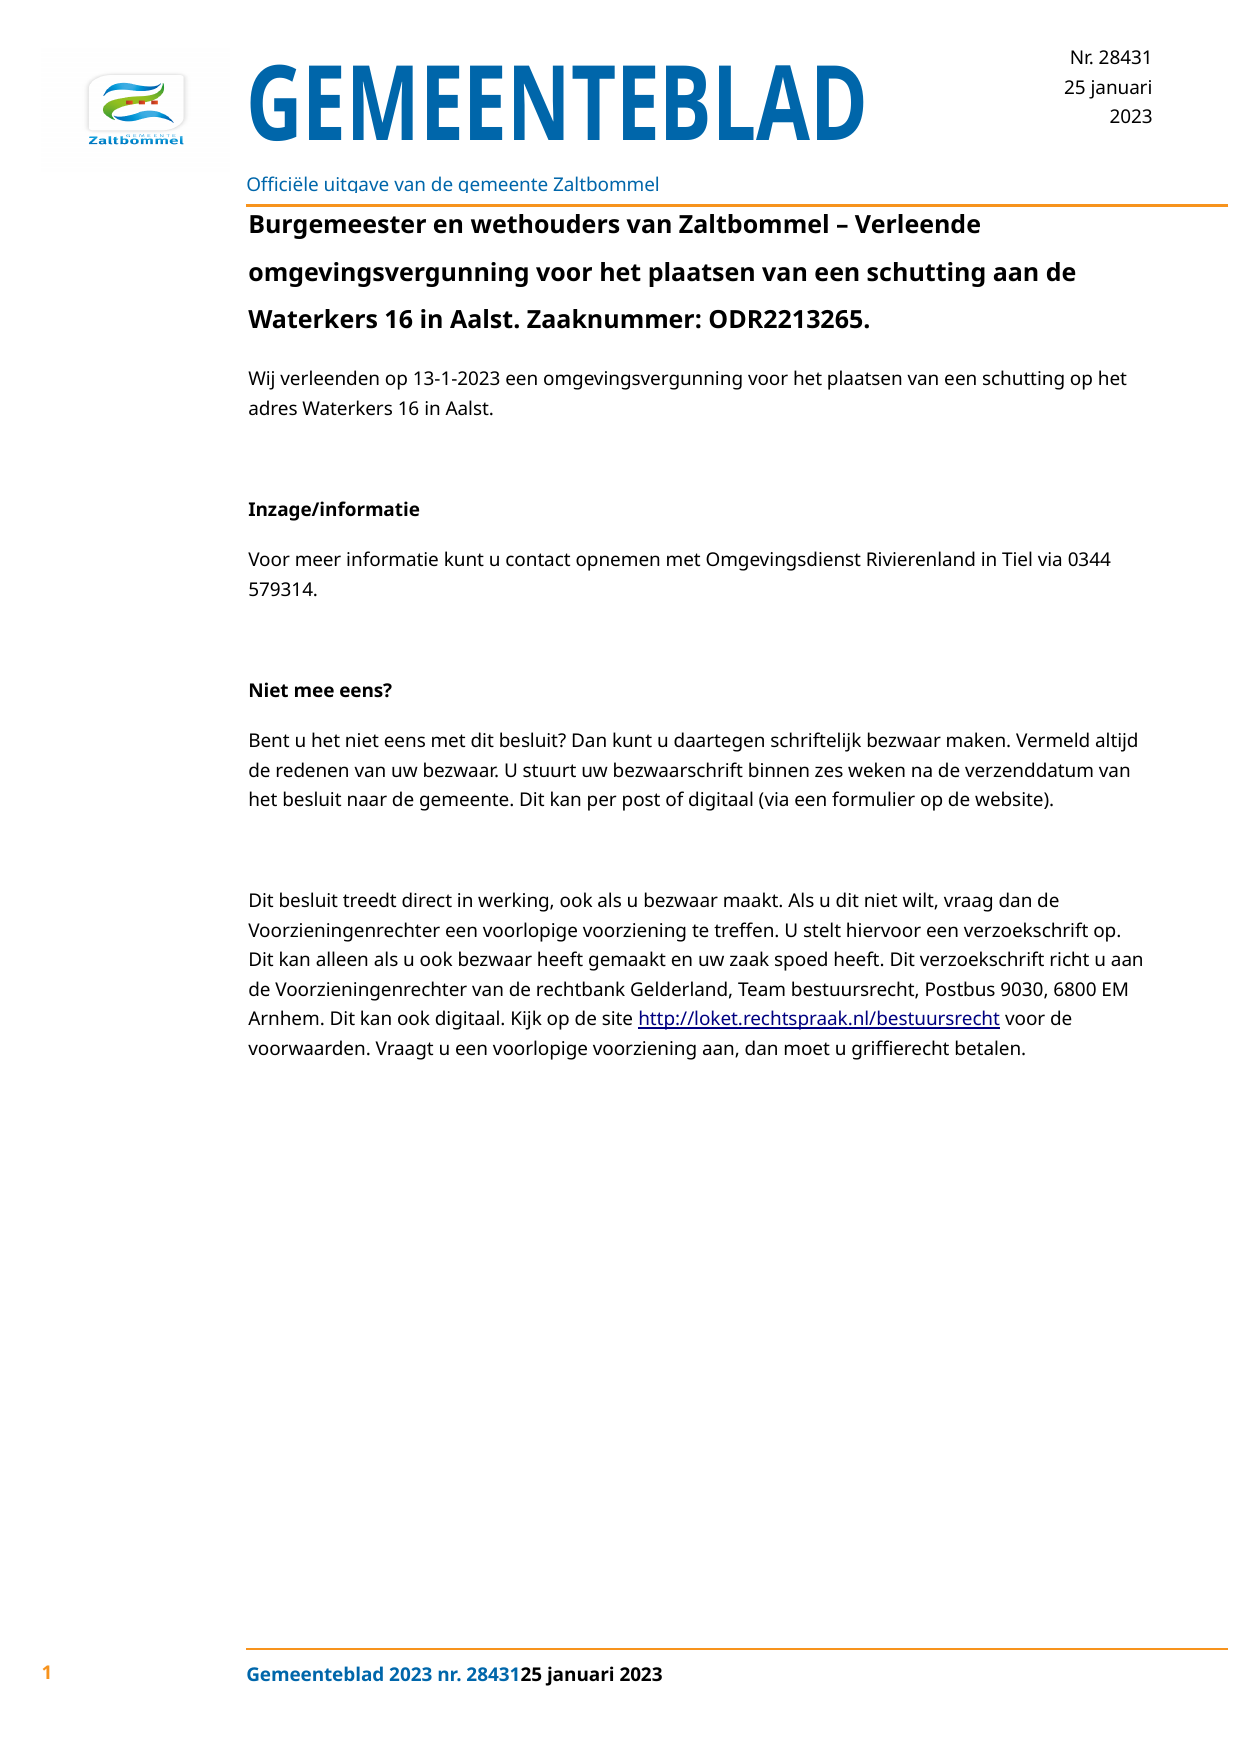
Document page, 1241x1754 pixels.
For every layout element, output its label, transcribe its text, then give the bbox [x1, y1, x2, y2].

text Burgemeester en wethouders van Zaltbommel – Verleende omgevingsvergunning voor het plaatsen van een schutting aan de Waterkers 16 in Aalst. Zaaknummer: ODR2213265. [248, 207, 1152, 336]
text Dit besluit treedt direct in werking, ook als u bezwaar maakt. Als u dit niet wilt, vraag dan de Voorzieningenrechter een voorlopige voorziening te treffen. U stelt hiervoor een verzoekschrift op. Dit kan alleen als u ook bezwaar heeft gemaakt en uw zaak spoed heeft. Dit verzoekschrift richt u aan de Voorzieningenrechter van de rechtbank Gelderland, Team bestuursrecht, Postbus 9030, 6800 EM Arnhem. Dit kan ook digitaal. Kijk op de site http://loket.rechtspraak.nl/bestuursrecht voor de voorwaarden. Vraagt u een voorlopige voorziening aan, dan moet u griffierecht betalen. [248, 887, 1152, 1061]
picture [41, 47, 231, 172]
text Inzage/informatie [248, 496, 1152, 522]
text Bent u het niet eens met dit besluit? Dan kunt u daartegen schriftelijk bezwaar maken. Vermeld altijd de redenen van uw bezwaar. U stuurt uw bezwaarschrift binnen zes weken na de verzenddatum van het besluit naar de gemeente. Dit kan per post of digitaal (via een formulier op de website). [248, 727, 1152, 812]
text Niet mee eens? [248, 677, 1152, 702]
text Voor meer informatie kunt u contact opnemen met Omgevingsdienst Rivierenland in Tiel via 0344 579314. [248, 546, 1152, 602]
text Wij verleenden op 13-1-2023 een omgevingsvergunning voor het plaatsen van een schutting op het adres Waterkers 16 in Aalst. [248, 366, 1152, 421]
